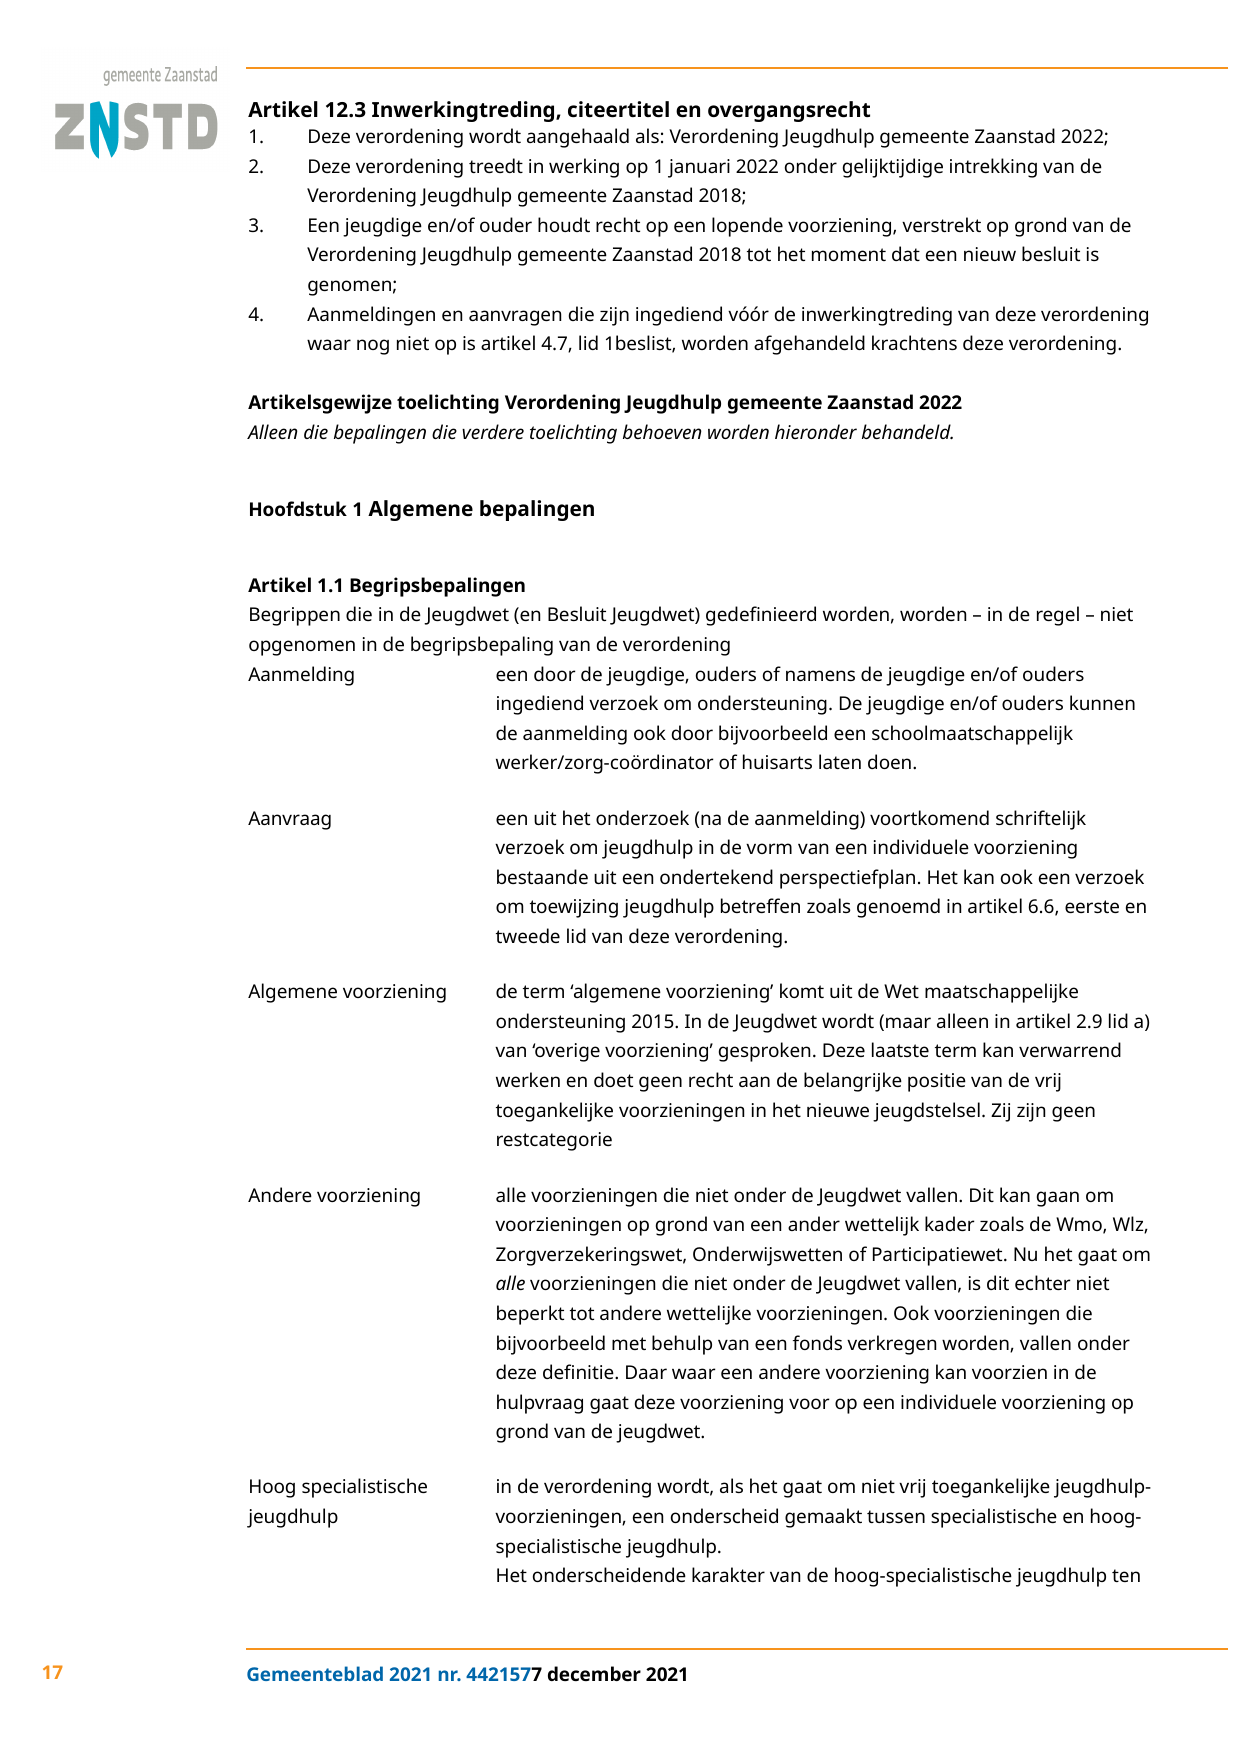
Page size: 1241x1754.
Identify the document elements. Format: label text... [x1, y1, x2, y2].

text Alleen die bepalingen die verdere toelichting behoeven worden hieronder behandeld. [248, 419, 1152, 445]
table_header Aanmelding [248, 661, 495, 805]
text Hoofdstuk 1 Algemene bepalingen [248, 494, 1152, 523]
list Deze verordening treedt in werking op 1 januari 2022 onder gelijktijdige intrekking van de Verordening Jeugdhulp gemeente Zaanstad 2018; [248, 153, 1152, 208]
table_cell de term ‘algemene voorziening’ komt uit de Wet maatschappelijke ondersteuning 2015. In de Jeugdwet wordt (maar alleen in artikel 2.9 lid a) van ‘overige voorziening’ gesproken. Deze laatste term kan verwarrend werken en doet geen recht aan de belangrijke positie van de vrij toegankelijke voorzieningen in het nieuwe jeugdstelsel. Zij zijn geen restcategorie [495, 979, 1152, 1182]
table_cell Andere voorziening [248, 1182, 495, 1474]
list Aanmeldingen en aanvragen die zijn ingediend vóór de inwerkingtreding van deze verordening waar nog niet op is artikel 4.7, lid 1beslist, worden afgehandeld krachtens deze verordening. [248, 301, 1152, 356]
table_cell Hoog specialistische jeugdhulp [248, 1474, 495, 1588]
table_header een door de jeugdige, ouders of namens de jeugdige en/of ouders ingediend verzoek om ondersteuning. De jeugdige en/of ouders kunnen de aanmelding ook door bijvoorbeeld een schoolmaatschappelijk werker/zorg-coördinator of huisarts laten doen. [495, 661, 1152, 805]
text Begrippen die in de Jeugdwet (en Besluit Jeugdwet) gedefinieerd worden, worden – in de regel – niet opgenomen in de begripsbepaling van de verordening [248, 602, 1152, 657]
table_cell alle voorzieningen die niet onder de Jeugdwet vallen. Dit kan gaan om voorzieningen op grond van een ander wettelijk kader zoals de Wmo, Wlz, Zorgverzekeringswet, Onderwijswetten of Participatiewet. Nu het gaat om alle voorzieningen die niet onder de Jeugdwet vallen, is dit echter niet beperkt tot andere wettelijke voorzieningen. Ook voorzieningen die bijvoorbeeld met behulp van een fonds verkregen worden, vallen onder deze definitie. Daar waar een andere voorziening kan voorzien in de hulpvraag gaat deze voorziening voor op een individuele voorziening op grond van de jeugdwet. [495, 1182, 1152, 1474]
table_cell Aanvraag [248, 805, 495, 978]
table_cell in de verordening wordt, als het gaat om niet vrij toegankelijke jeugdhulp-voorzieningen, een onderscheid gemaakt tussen specialistische en hoog-specialistische jeugdhulp. Het onderscheidende karakter van de hoog-specialistische jeugdhulp ten [495, 1474, 1152, 1588]
list Deze verordening wordt aangehaald als: Verordening Jeugdhulp gemeente Zaanstad 2022; [248, 123, 1152, 149]
table_cell Algemene voorziening [248, 979, 495, 1182]
text Artikel 1.1 Begripsbepalingen [248, 572, 1152, 598]
picture [41, 47, 231, 172]
text Artikel 12.3 Inwerkingtreding, citeertitel en overgangsrecht [248, 95, 1152, 123]
table_cell een uit het onderzoek (na de aanmelding) voortkomend schriftelijk verzoek om jeugdhulp in de vorm van een individuele voorziening bestaande uit een ondertekend perspectiefplan. Het kan ook een verzoek om toewijzing jeugdhulp betreffen zoals genoemd in artikel 6.6, eerste en tweede lid van deze verordening. [495, 805, 1152, 978]
list Een jeugdige en/of ouder houdt recht op een lopende voorziening, verstrekt op grond van de Verordening Jeugdhulp gemeente Zaanstad 2018 tot het moment dat een nieuw besluit is genomen; [248, 212, 1152, 297]
text Artikelsgewijze toelichting Verordening Jeugdhulp gemeente Zaanstad 2022 [248, 389, 1152, 415]
